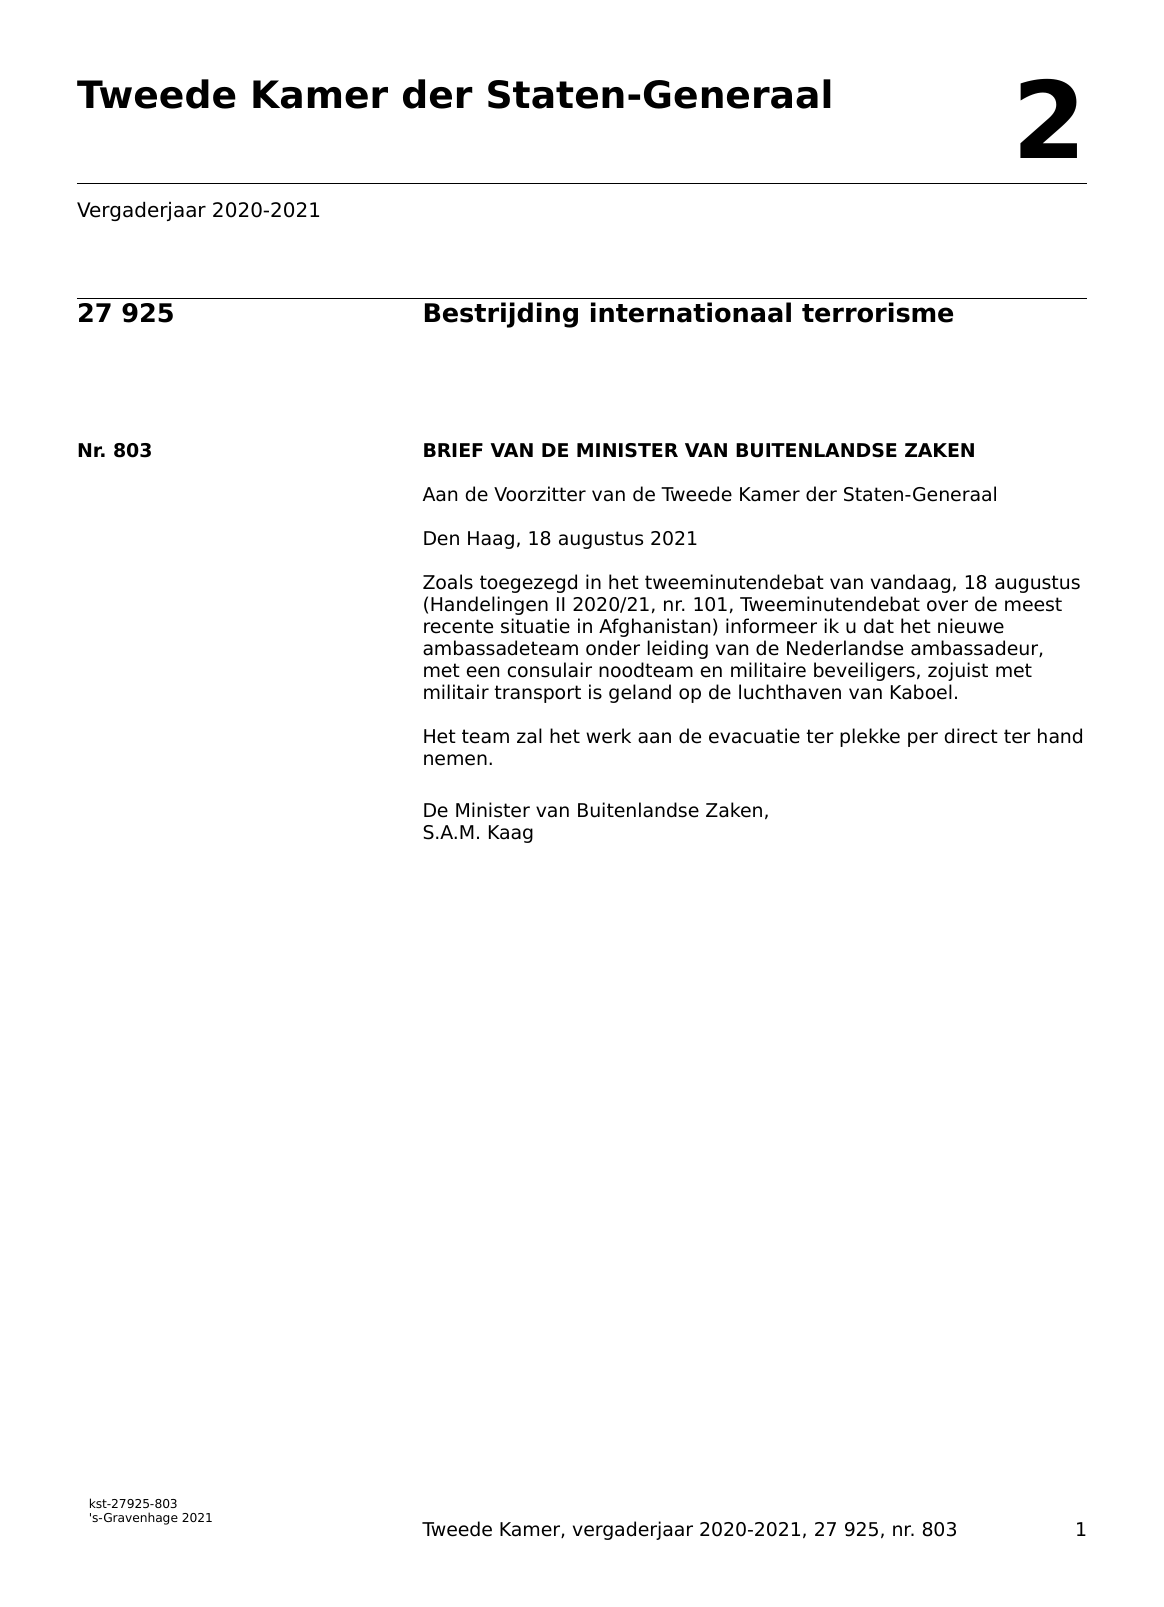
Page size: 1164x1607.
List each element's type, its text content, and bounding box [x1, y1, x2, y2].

text Aan de Voorzitter van de Tweede Kamer der Staten-Generaal [422, 484, 1087, 506]
text De Minister van Buitenlandse Zaken, S.A.M. Kaag [422, 800, 1087, 844]
text 's-Gravenhage 2021 [88, 1511, 323, 1525]
table_cell Vergaderjaar 2020-2021 [77, 184, 1087, 298]
table_header Tweede Kamer der Staten-Generaal [77, 59, 886, 183]
text kst-27925-803 [88, 1497, 323, 1511]
subtitle 27 925 Bestrijding internationaal terrorisme [77, 299, 1087, 329]
text Den Haag, 18 augustus 2021 [422, 528, 1087, 550]
subtitle Nr. 803 BRIEF VAN DE MINISTER VAN BUITENLANDSE ZAKEN [77, 440, 1087, 462]
text Het team zal het werk aan de evacuatie ter plekke per direct ter hand nemen. [422, 726, 1087, 770]
table_header 2 [886, 59, 1087, 183]
text Zoals toegezegd in het tweeminutendebat van vandaag, 18 augustus (Handelingen II 2020/21, nr. 101, Tweeminutendebat over de meest recente situatie in Afghanistan) informeer ik u dat het nieuwe ambassadeteam onder leiding van de Nederlandse ambassadeur, met een consulair noodteam en militaire beveiligers, zojuist met militair transport is geland op de luchthaven van Kaboel. [422, 572, 1087, 704]
